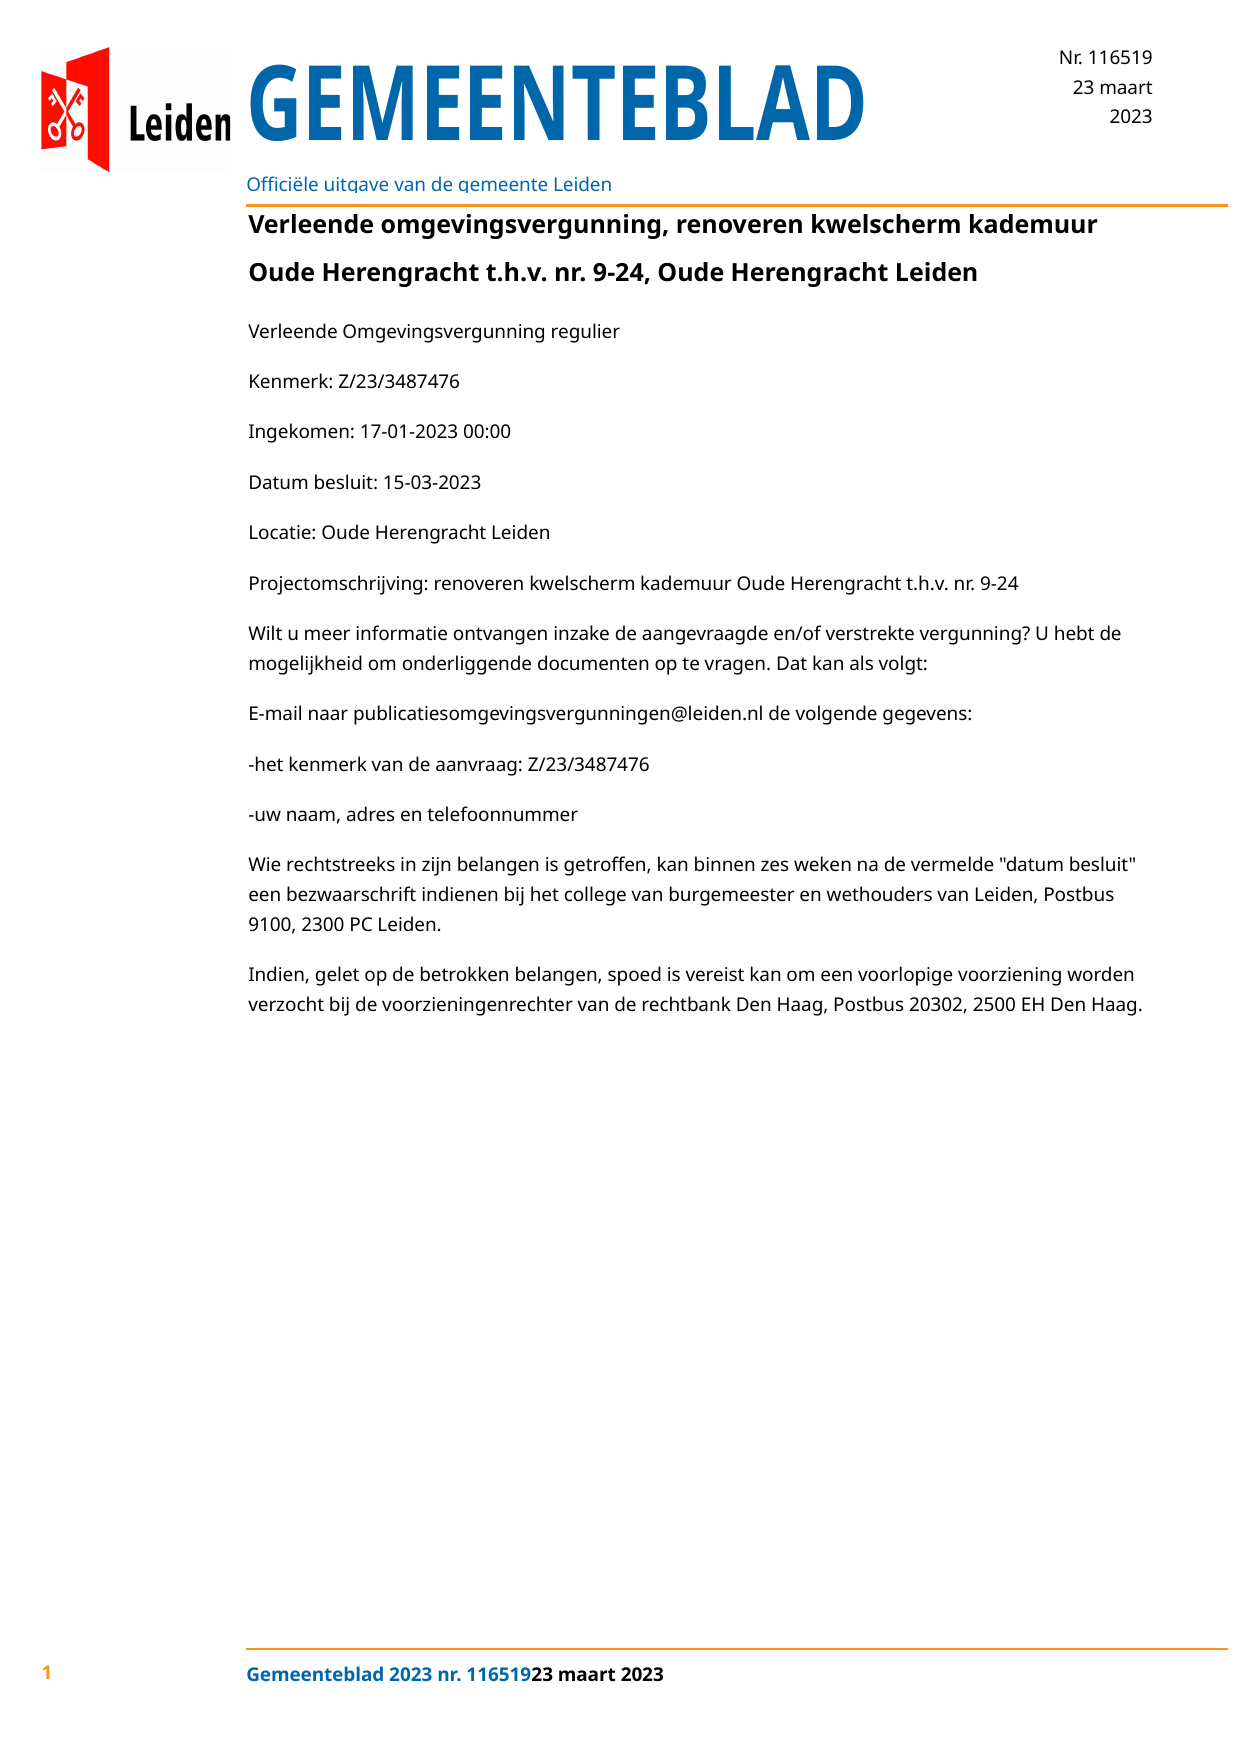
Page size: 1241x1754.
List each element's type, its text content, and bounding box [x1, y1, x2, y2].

text Datum besluit: 15-03-2023 [248, 469, 1152, 495]
text Ingekomen: 17-01-2023 00:00 [248, 419, 1152, 444]
text -het kenmerk van de aanvraag: Z/23/3487476 [248, 751, 1152, 777]
text Wie rechtstreeks in zijn belangen is getroffen, kan binnen zes weken na de vermelde "datum besluit" een bezwaarschrift indienen bij het college van burgemeester en wethouders van Leiden, Postbus 9100, 2300 PC Leiden. [248, 852, 1152, 937]
picture [41, 47, 231, 172]
text Locatie: Oude Herengracht Leiden [248, 519, 1152, 545]
text Kenmerk: Z/23/3487476 [248, 368, 1152, 394]
text Wilt u meer informatie ontvangen inzake de aangevraagde en/of verstrekte vergunning? U hebt de mogelijkheid om onderliggende documenten op te vragen. Dat kan als volgt: [248, 620, 1152, 676]
text Verleende omgevingsvergunning, renoveren kwelscherm kademuur Oude Herengracht t.h.v. nr. 9-24, Oude Herengracht Leiden [248, 207, 1152, 288]
text E-mail naar publicatiesomgevingsvergunningen@leiden.nl de volgende gegevens: [248, 700, 1152, 726]
text -uw naam, adres en telefoonnummer [248, 801, 1152, 827]
text Projectomschrijving: renoveren kwelscherm kademuur Oude Herengracht t.h.v. nr. 9-24 [248, 570, 1152, 596]
text Indien, gelet op de betrokken belangen, spoed is vereist kan om een voorlopige voorziening worden verzocht bij de voorzieningenrechter van de rechtbank Den Haag, Postbus 20302, 2500 EH Den Haag. [248, 961, 1152, 1017]
text Verleende Omgevingsvergunning regulier [248, 318, 1152, 344]
